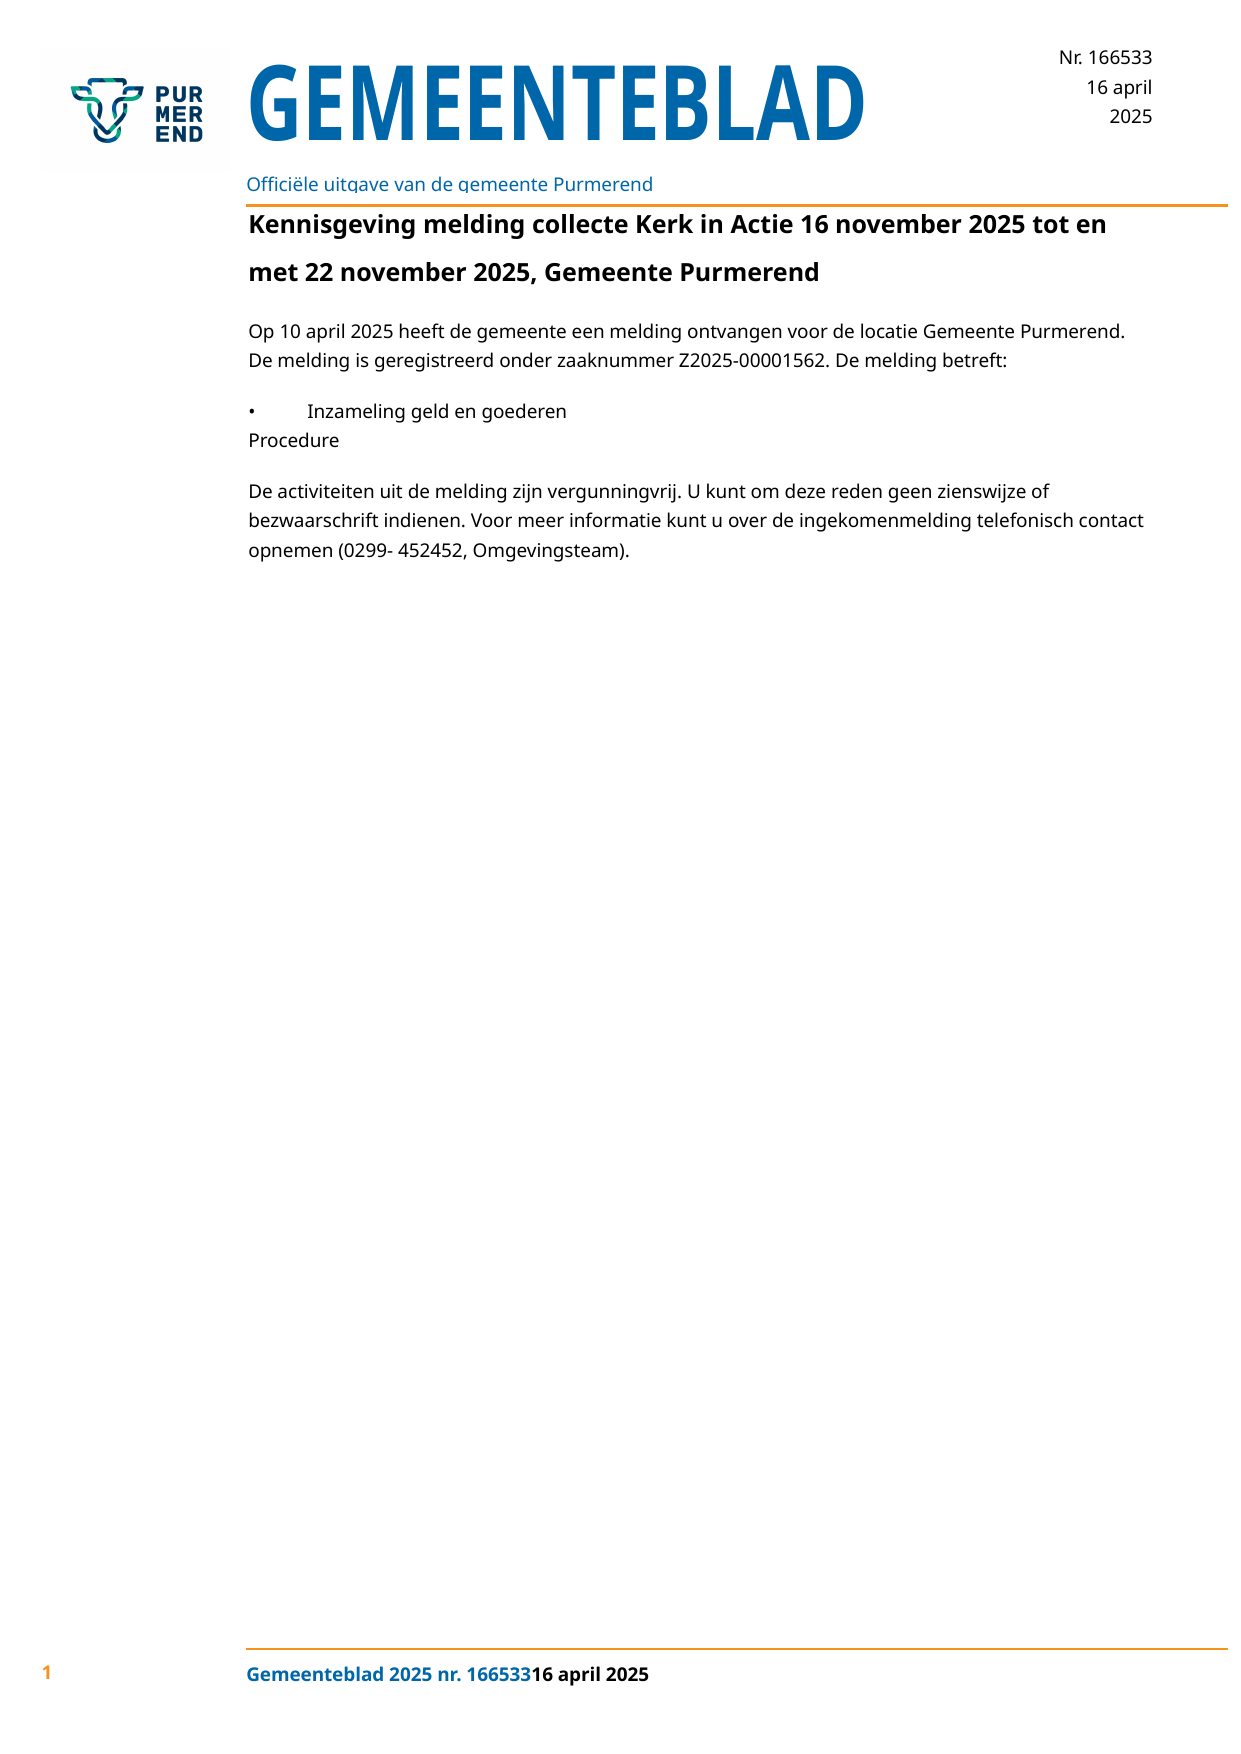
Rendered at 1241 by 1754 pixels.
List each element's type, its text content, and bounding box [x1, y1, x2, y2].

text Op 10 april 2025 heeft de gemeente een melding ontvangen voor de locatie Gemeente Purmerend. De melding is geregistreerd onder zaaknummer Z2025-00001562. De melding betreft: [248, 318, 1152, 373]
list Inzameling geld en goederen [248, 398, 1152, 424]
text Kennisgeving melding collecte Kerk in Actie 16 november 2025 tot en met 22 november 2025, Gemeente Purmerend [248, 207, 1152, 288]
text Procedure [248, 427, 1152, 453]
text De activiteiten uit de melding zijn vergunningvrij. U kunt om deze reden geen zienswijze of bezwaarschrift indienen. Voor meer informatie kunt u over de ingekomenmelding telefonisch contact opnemen (0299- 452452, Omgevingsteam). [248, 478, 1152, 563]
picture [41, 47, 231, 172]
